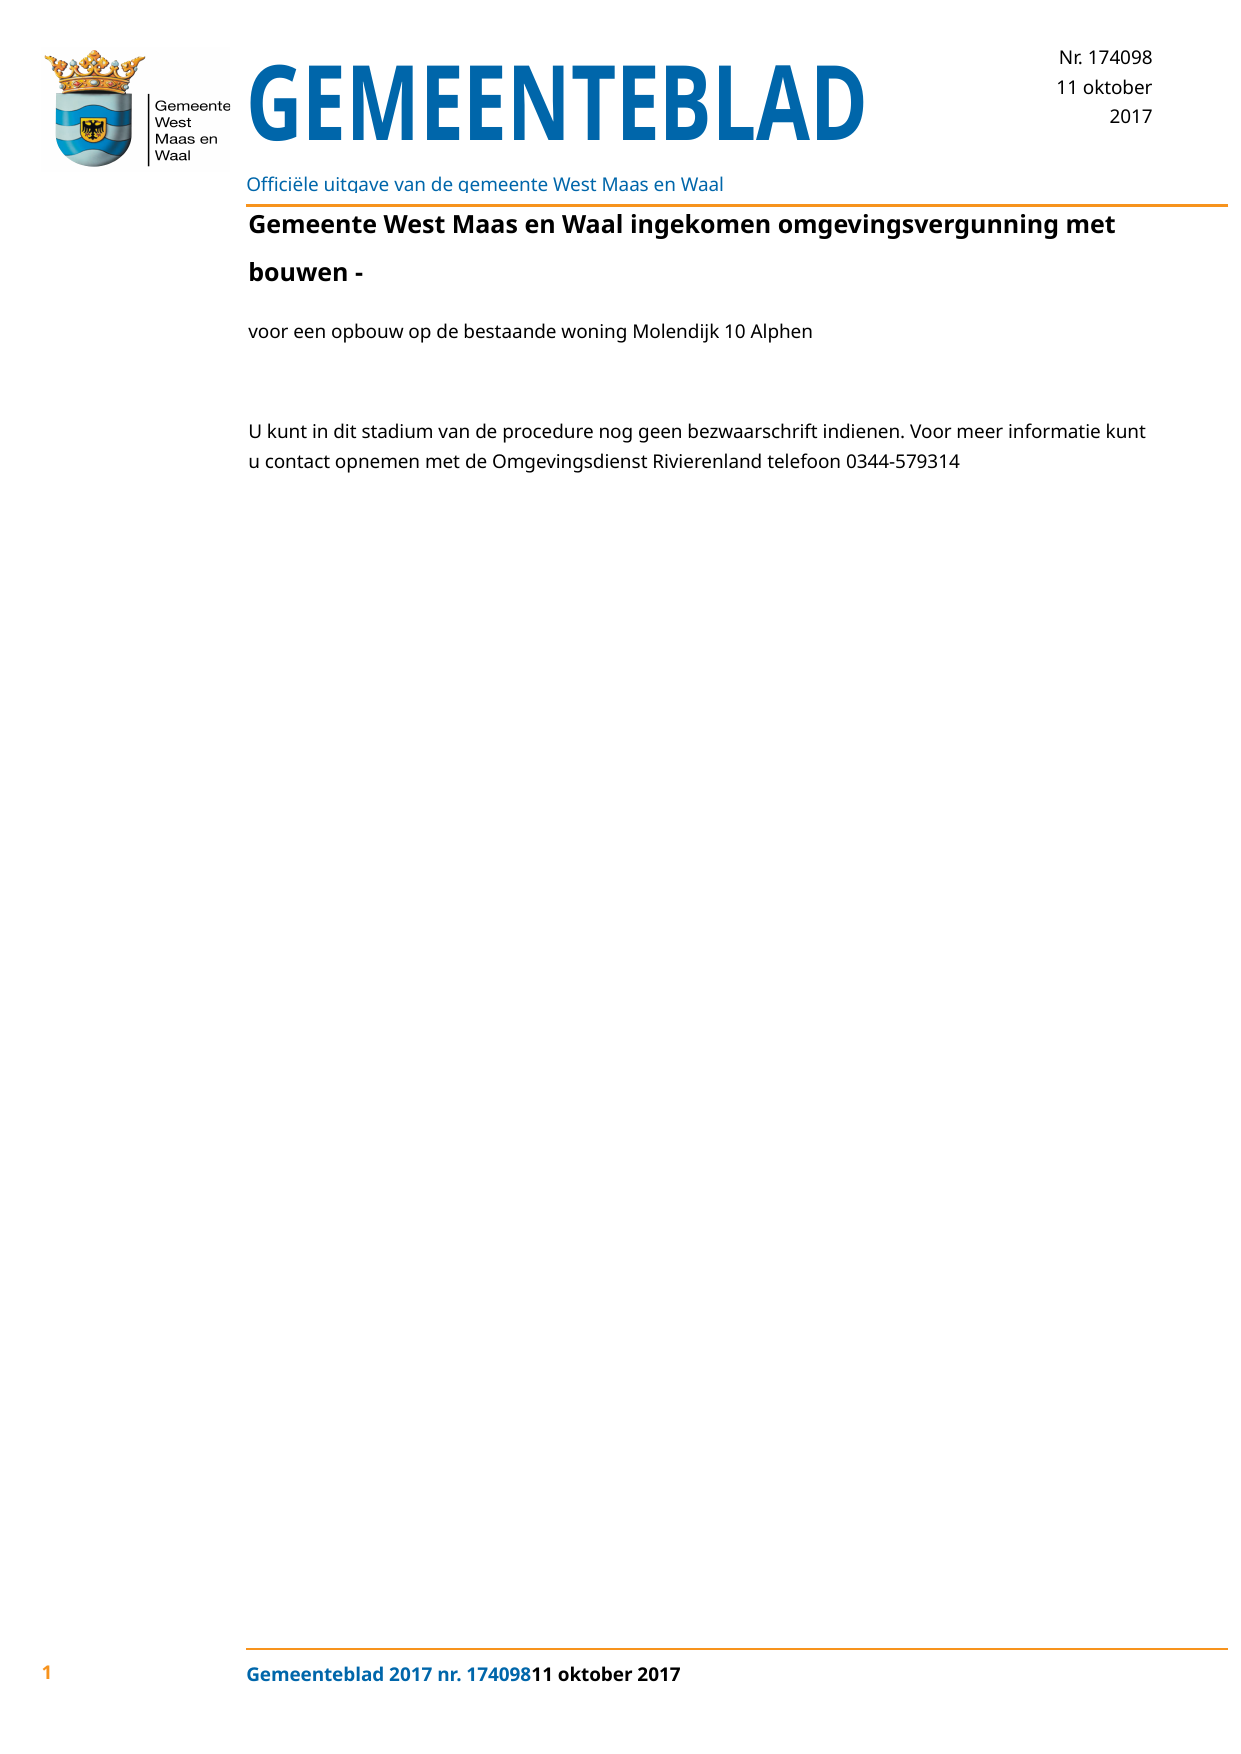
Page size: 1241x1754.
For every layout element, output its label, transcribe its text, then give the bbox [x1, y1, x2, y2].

picture [41, 47, 231, 172]
text Gemeente West Maas en Waal ingekomen omgevingsvergunning met bouwen - [248, 207, 1152, 288]
text voor een opbouw op de bestaande woning Molendijk 10 Alphen [248, 318, 1152, 344]
text U kunt in dit stadium van de procedure nog geen bezwaarschrift indienen. Voor meer informatie kunt u contact opnemen met de Omgevingsdienst Rivierenland telefoon 0344-579314 [248, 419, 1152, 474]
